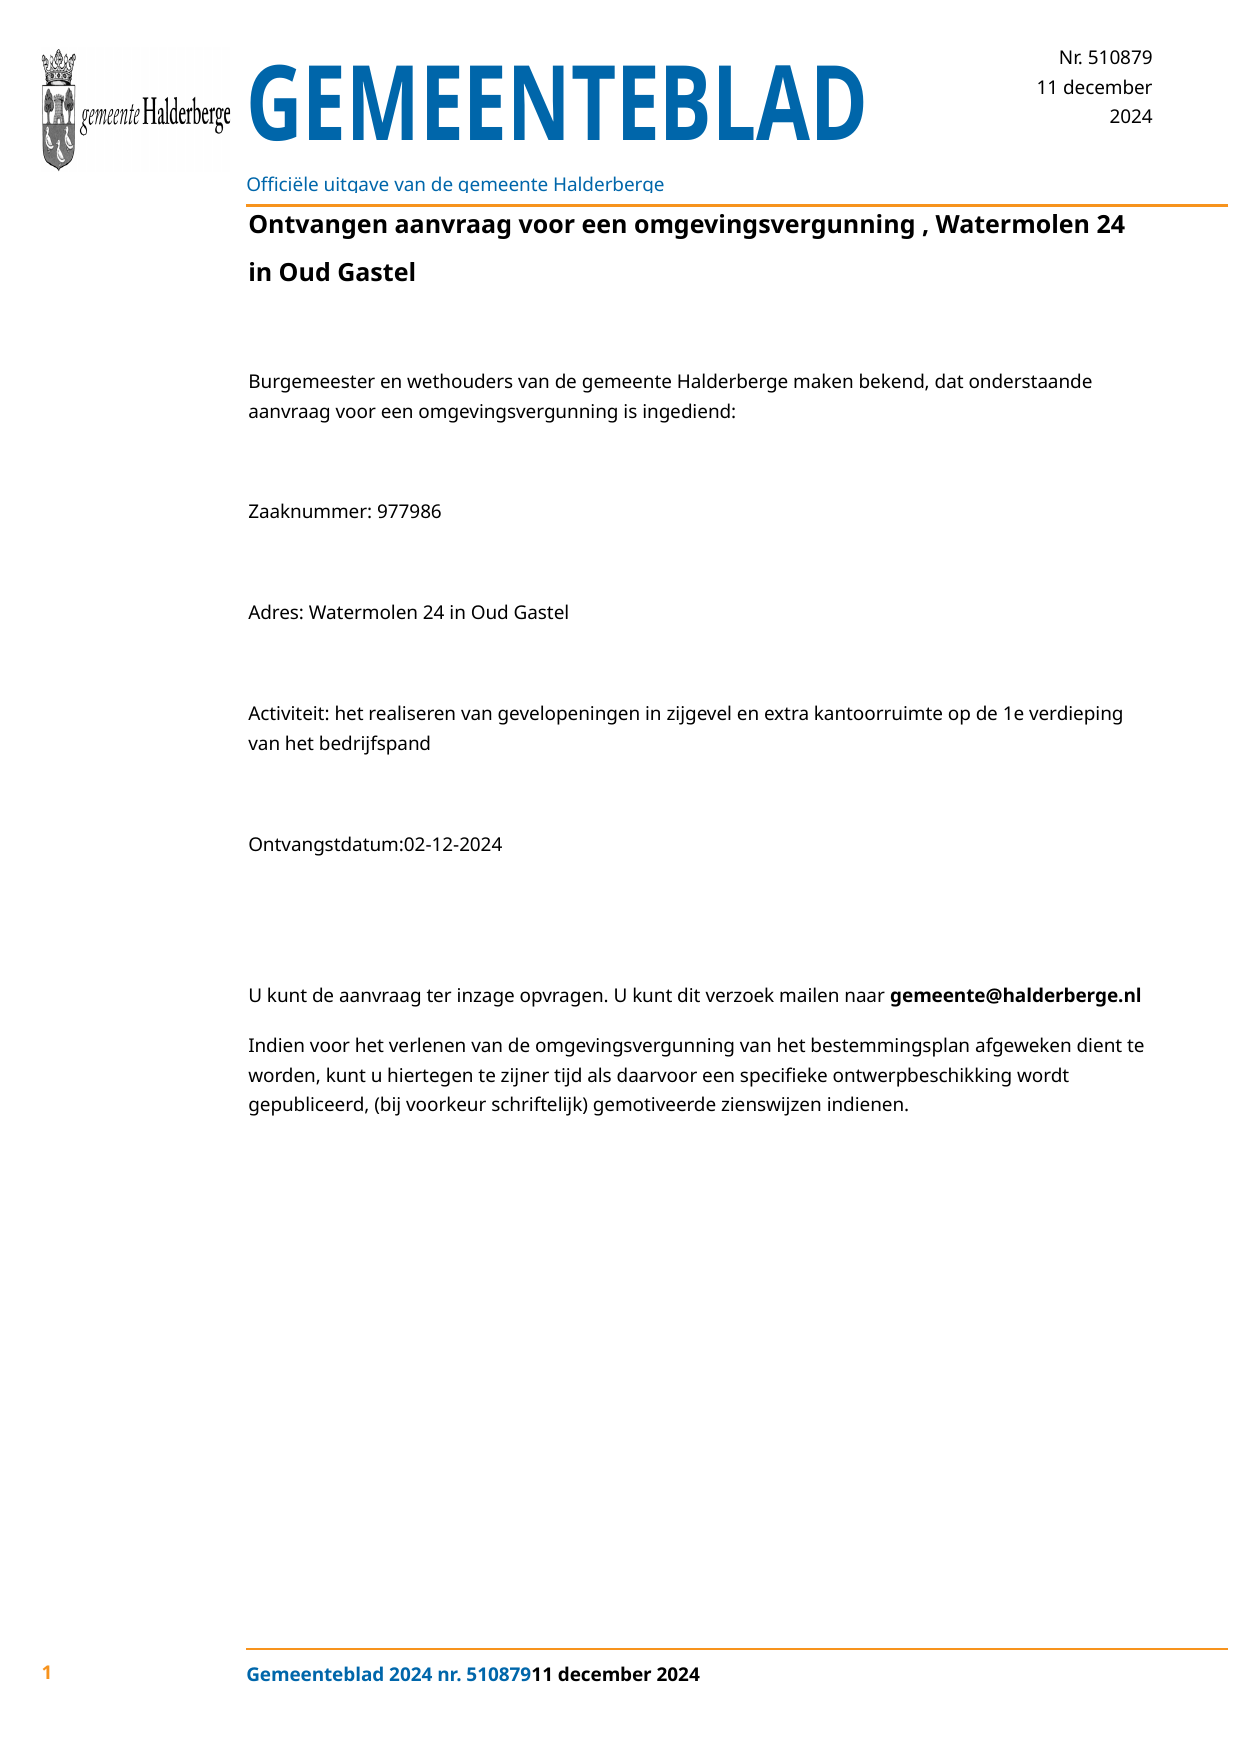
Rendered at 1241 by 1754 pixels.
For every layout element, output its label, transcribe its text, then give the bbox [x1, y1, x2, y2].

text U kunt de aanvraag ter inzage opvragen. U kunt dit verzoek mailen naar gemeente@halderberge.nl [248, 982, 1152, 1008]
text Indien voor het verlenen van de omgevingsvergunning van het bestemmingsplan afgeweken dient te worden, kunt u hiertegen te zijner tijd als daarvoor een specifieke ontwerpbeschikking wordt gepubliceerd, (bij voorkeur schriftelijk) gemotiveerde zienswijzen indienen. [248, 1032, 1152, 1117]
text Adres: Watermolen 24 in Oud Gastel [248, 599, 1152, 625]
text Ontvangstdatum:02-12-2024 [248, 831, 1152, 857]
picture [41, 47, 231, 172]
text Zaaknummer: 977986 [248, 499, 1152, 524]
text Ontvangen aanvraag voor een omgevingsvergunning , Watermolen 24 in Oud Gastel [248, 207, 1152, 288]
text Burgemeester en wethouders van de gemeente Halderberge maken bekend, dat onderstaande aanvraag voor een omgevingsvergunning is ingediend: [248, 368, 1152, 424]
text Activiteit: het realiseren van gevelopeningen in zijgevel en extra kantoorruimte op de 1e verdieping van het bedrijfspand [248, 700, 1152, 756]
